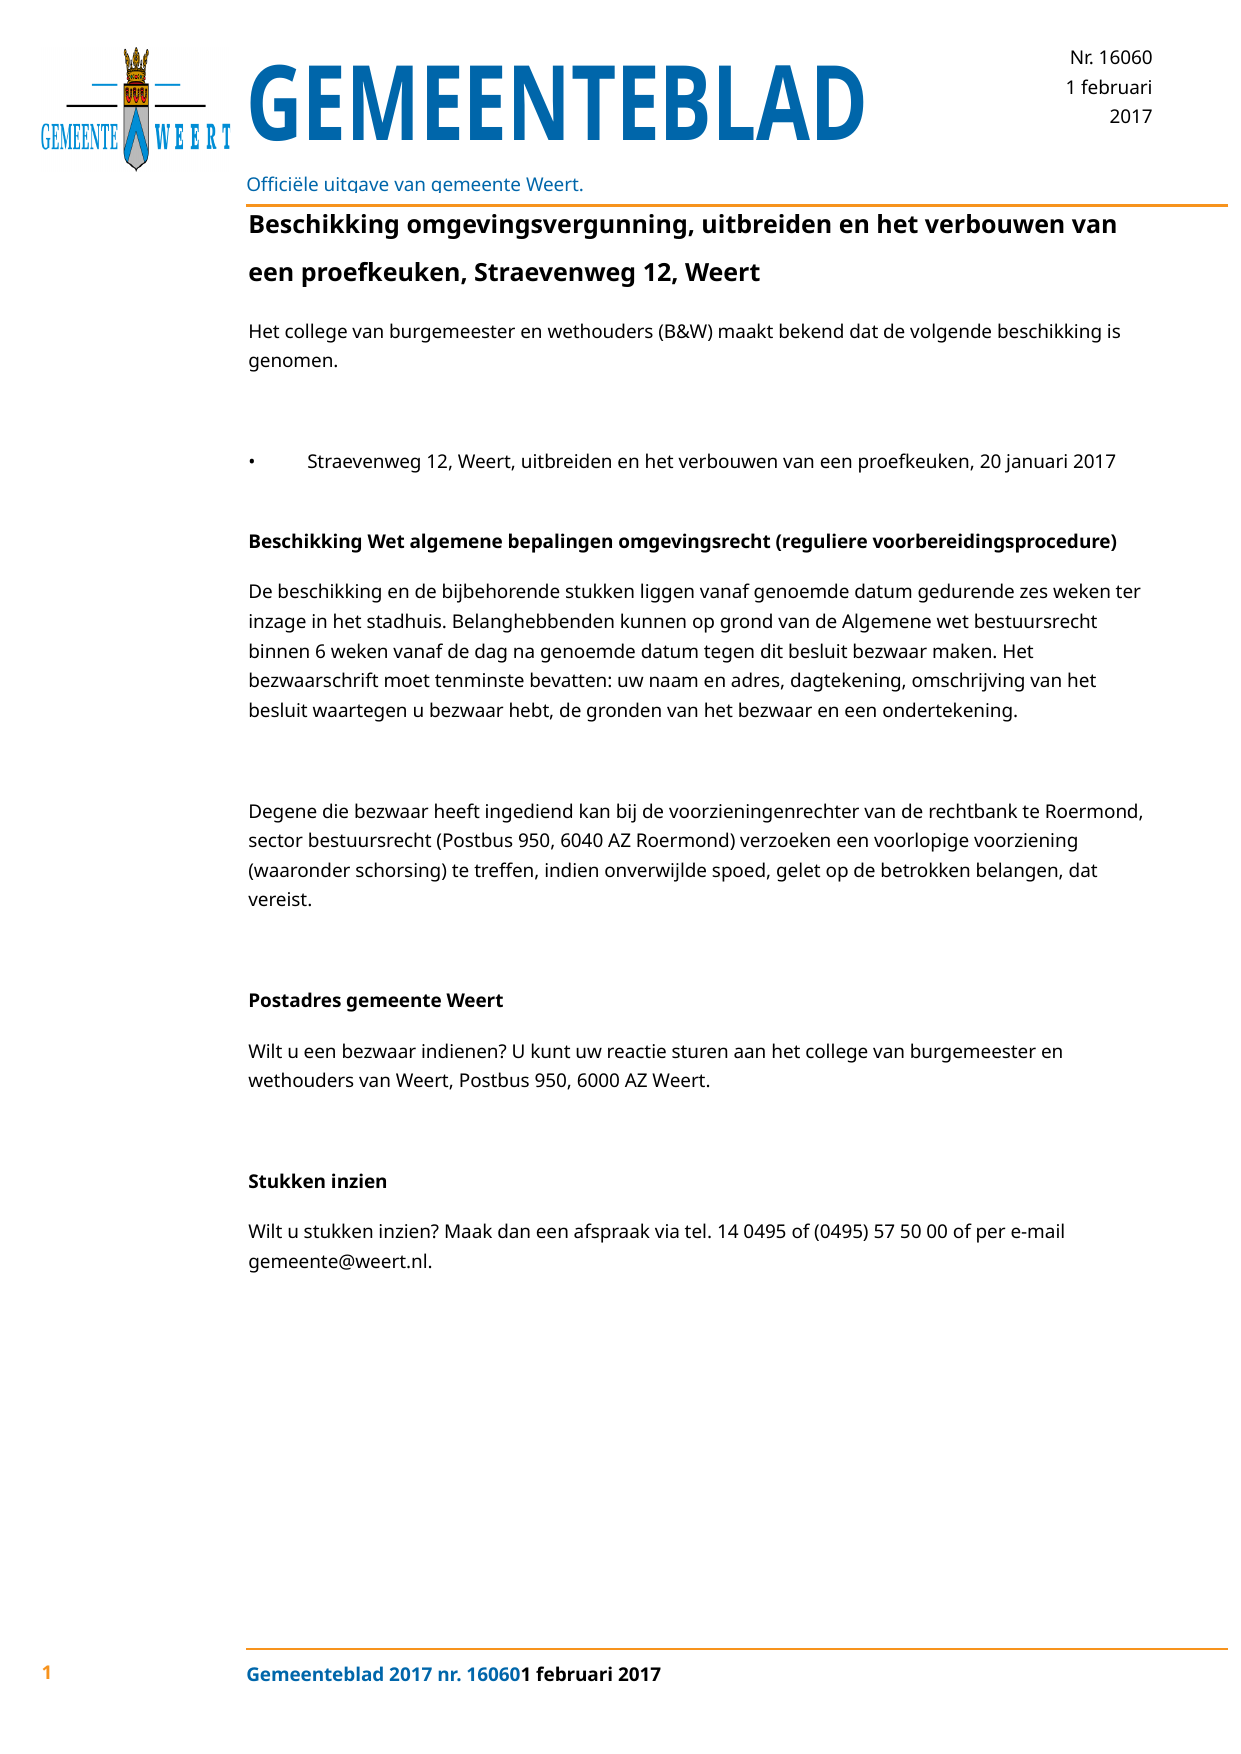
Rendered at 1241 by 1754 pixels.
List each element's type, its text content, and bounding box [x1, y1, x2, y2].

text De beschikking en de bijbehorende stukken liggen vanaf genoemde datum gedurende zes weken ter inzage in het stadhuis. Belanghebbenden kunnen op grond van de Algemene wet bestuursrecht binnen 6 weken vanaf de dag na genoemde datum tegen dit besluit bezwaar maken. Het bezwaarschrift moet tenminste bevatten: uw naam en adres, dagtekening, omschrijving van het besluit waartegen u bezwaar hebt, de gronden van het bezwaar en een ondertekening. [248, 579, 1152, 723]
text Wilt u stukken inzien? Maak dan een afspraak via tel. 14 0495 of (0495) 57 50 00 of per e-mail gemeente@weert.nl. [248, 1219, 1152, 1274]
text Degene die bezwaar heeft ingediend kan bij de voorzieningenrechter van de rechtbank te Roermond, sector bestuursrecht (Postbus 950, 6040 AZ Roermond) verzoeken een voorlopige voorziening (waaronder schorsing) te treffen, indien onverwijlde spoed, gelet op de betrokken belangen, dat vereist. [248, 798, 1152, 912]
text Wilt u een bezwaar indienen? U kunt uw reactie sturen aan het college van burgemeester en wethouders van Weert, Postbus 950, 6000 AZ Weert. [248, 1038, 1152, 1093]
picture [41, 47, 231, 172]
list Straevenweg 12, Weert, uitbreiden en het verbouwen van een proefkeuken, 20 januari 2017 [248, 448, 1152, 474]
text Het college van burgemeester en wethouders (B&W) maakt bekend dat de volgende beschikking is genomen. [248, 318, 1152, 373]
text Stukken inzien [248, 1168, 1152, 1194]
text Beschikking omgevingsvergunning, uitbreiden en het verbouwen van een proefkeuken, Straevenweg 12, Weert [248, 207, 1152, 288]
text Postadres gemeente Weert [248, 987, 1152, 1013]
text Beschikking Wet algemene bepalingen omgevingsrecht (reguliere voorbereidingsprocedure) [248, 528, 1152, 554]
